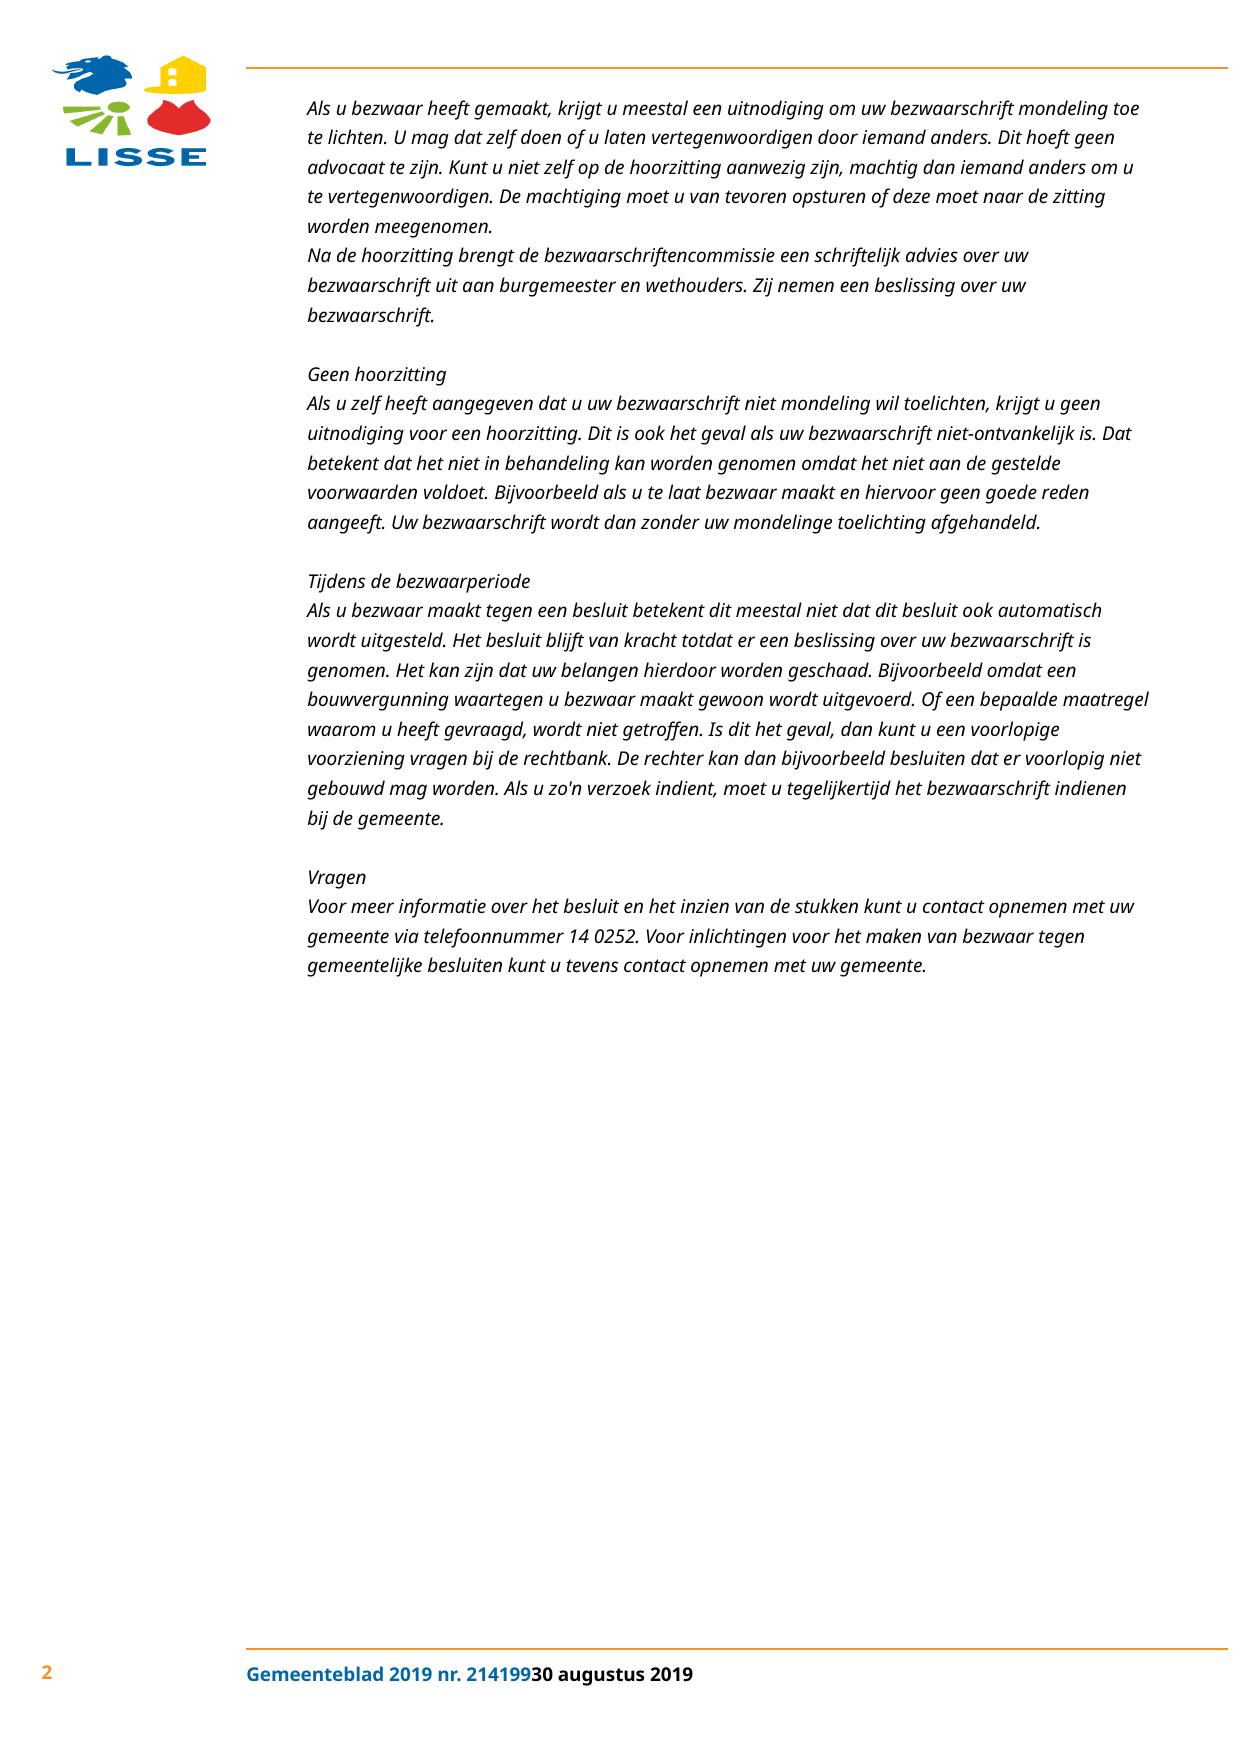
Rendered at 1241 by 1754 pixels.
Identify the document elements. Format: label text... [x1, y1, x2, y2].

list Vragen [248, 864, 1152, 890]
list Tijdens de bezwaarperiode [248, 568, 1152, 594]
list Geen hoorzitting [248, 361, 1152, 387]
picture [41, 47, 231, 172]
list Voor meer informatie over het besluit en het inzien van de stukken kunt u contact opnemen met uw gemeente via telefoonnummer 14 0252. Voor inlichtingen voor het maken van bezwaar tegen gemeentelijke besluiten kunt u tevens contact opnemen met uw gemeente. [248, 893, 1152, 978]
list Als u zelf heeft aangegeven dat u uw bezwaarschrift niet mondeling wil toelichten, krijgt u geen uitnodiging voor een hoorzitting. Dit is ook het geval als uw bezwaarschrift niet-ontvankelijk is. Dat betekent dat het niet in behandeling kan worden genomen omdat het niet aan de gestelde voorwaarden voldoet. Bijvoorbeeld als u te laat bezwaar maakt en hiervoor geen goede reden aangeeft. Uw bezwaarschrift wordt dan zonder uw mondelinge toelichting afgehandeld. [248, 391, 1152, 535]
list Als u bezwaar maakt tegen een besluit betekent dit meestal niet dat dit besluit ook automatisch wordt uitgesteld. Het besluit blijft van kracht totdat er een beslissing over uw bezwaarschrift is genomen. Het kan zijn dat uw belangen hierdoor worden geschaad. Bijvoorbeeld omdat een bouwvergunning waartegen u bezwaar maakt gewoon wordt uitgevoerd. Of een bepaalde maatregel waarom u heeft gevraagd, wordt niet getroffen. Is dit het geval, dan kunt u een voorlopige voorziening vragen bij de rechtbank. De rechter kan dan bijvoorbeeld besluiten dat er voorlopig niet gebouwd mag worden. Als u zo'n verzoek indient, moet u tegelijkertijd het bezwaarschrift indienen bij de gemeente. [248, 598, 1152, 831]
list Na de hoorzitting brengt de bezwaarschriftencommissie een schriftelijk advies over uw bezwaarschrift uit aan burgemeester en wethouders. Zij nemen een beslissing over uw bezwaarschrift. [248, 243, 1152, 328]
list Als u bezwaar heeft gemaakt, krijgt u meestal een uitnodiging om uw bezwaarschrift mondeling toe te lichten. U mag dat zelf doen of u laten vertegenwoordigen door iemand anders. Dit hoeft geen advocaat te zijn. Kunt u niet zelf op de hoorzitting aanwezig zijn, machtig dan iemand anders om u te vertegenwoordigen. De machtiging moet u van tevoren opsturen of deze moet naar de zitting worden meegenomen. [248, 95, 1152, 239]
